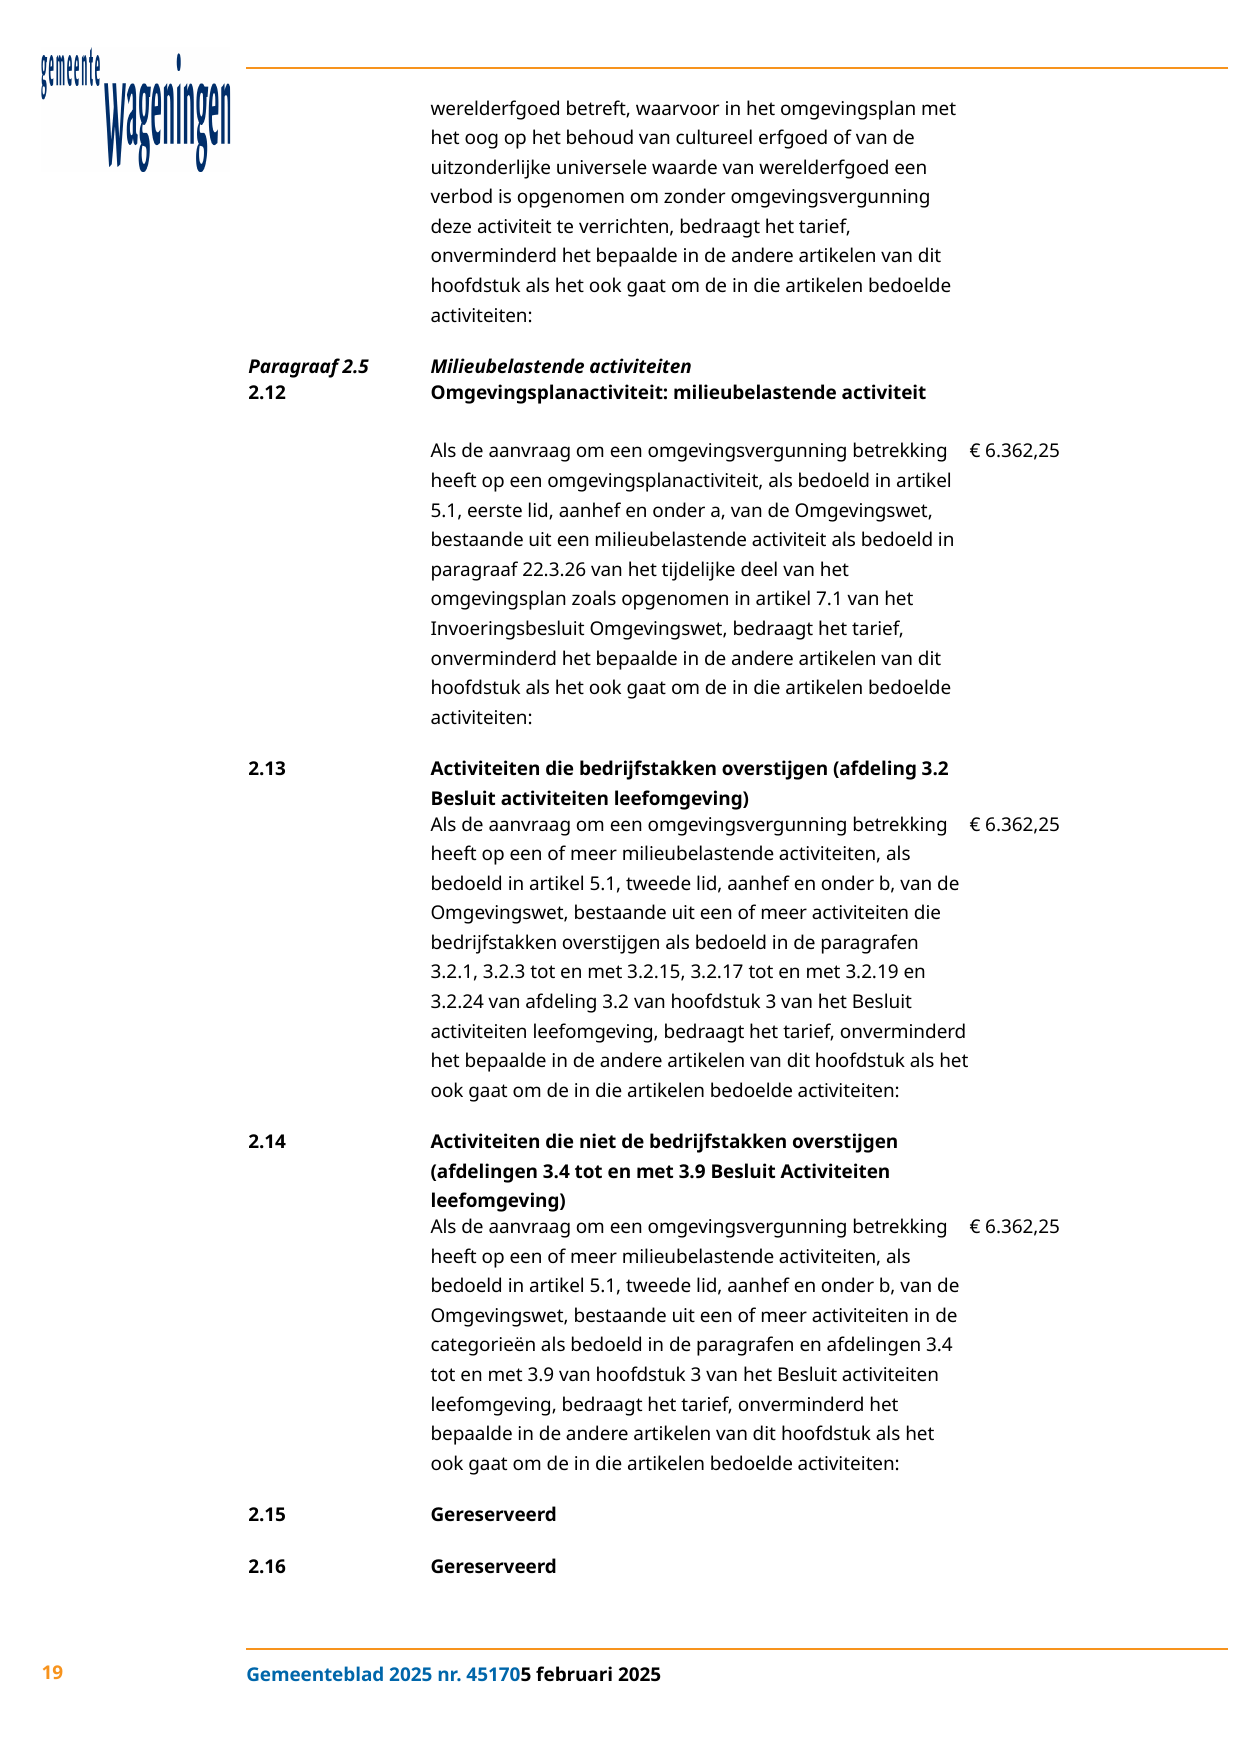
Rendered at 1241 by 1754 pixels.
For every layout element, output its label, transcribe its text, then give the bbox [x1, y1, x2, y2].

table_cell Activiteiten die bedrijfstakken overstijgen (afdeling 3.2 Besluit activiteiten leefomgeving) [430, 755, 969, 811]
table_cell [430, 730, 969, 755]
table_header Als de aanvraag om een omgevingsvergunning betrekking heeft op een omgevingsplanactiviteit, als bedoeld in artikel 5.1, eerste lid, aanhef en onder a, van de Omgevingswet, bestaande uit een milieubelastende activiteit als bedoeld in paragraaf 22.3.26 van het tijdelijke deel van het omgevingsplan zoals opgenomen in artikel 7.1 van het Invoeringsbesluit Omgevingswet, bedraagt het tarief, onverminderd het bepaalde in de andere artikelen van dit hoofdstuk als het ook gaat om de in die artikelen bedoelde activiteiten: [430, 438, 969, 730]
table_cell Als de aanvraag om een omgevingsvergunning betrekking heeft op een of meer milieubelastende activiteiten, als bedoeld in artikel 5.1, tweede lid, aanhef en onder b, van de Omgevingswet, bestaande uit een of meer activiteiten die bedrijfstakken overstijgen als bedoeld in de paragrafen 3.2.1, 3.2.3 tot en met 3.2.15, 3.2.17 tot en met 3.2.19 en 3.2.24 van afdeling 3.2 van hoofdstuk 3 van het Besluit activiteiten leefomgeving, bedraagt het tarief, onverminderd het bepaalde in de andere artikelen van dit hoofdstuk als het ook gaat om de in die artikelen bedoelde activiteiten: [430, 811, 969, 1103]
table_cell [969, 353, 1152, 379]
table_cell Activiteiten die niet de bedrijfstakken overstijgen (afdelingen 3.4 tot en met 3.9 Besluit Activiteiten leefomgeving) [430, 1129, 969, 1213]
table_cell [969, 730, 1152, 755]
table_cell 2.15 [248, 1501, 430, 1527]
table_cell [969, 1553, 1152, 1579]
table_cell [969, 1579, 1152, 1604]
table_cell 2.16 [248, 1553, 430, 1579]
table_cell Milieubelastende activiteiten [430, 353, 969, 379]
table_cell [248, 1579, 430, 1604]
table_cell [248, 811, 430, 1103]
table_header € 6.362,25 [969, 438, 1152, 730]
table_cell [430, 328, 969, 353]
table_header [248, 438, 430, 730]
table_cell [969, 328, 1152, 353]
table_cell Als de aanvraag om een omgevingsvergunning betrekking heeft op een of meer milieubelastende activiteiten, als bedoeld in artikel 5.1, tweede lid, aanhef en onder b, van de Omgevingswet, bestaande uit een of meer activiteiten in de categorieën als bedoeld in de paragrafen en afdelingen 3.4 tot en met 3.9 van hoofdstuk 3 van het Besluit activiteiten leefomgeving, bedraagt het tarief, onverminderd het bepaalde in de andere artikelen van dit hoofdstuk als het ook gaat om de in die artikelen bedoelde activiteiten: [430, 1213, 969, 1476]
table_cell [969, 379, 1152, 405]
table_cell € 6.362,25 [969, 811, 1152, 1103]
table_cell [430, 1579, 969, 1604]
table_cell [969, 1129, 1152, 1213]
table_cell Gereserveerd [430, 1553, 969, 1579]
table_cell [969, 1501, 1152, 1527]
table_cell [248, 730, 430, 755]
table_cell [248, 1103, 430, 1128]
picture [41, 47, 231, 172]
table_cell [969, 1527, 1152, 1553]
table_cell 2.13 [248, 755, 430, 811]
table_cell [248, 95, 430, 328]
table_cell [969, 755, 1152, 811]
table_cell [248, 1527, 430, 1553]
table_cell € 6.362,25 [969, 1213, 1152, 1476]
table_cell [248, 328, 430, 353]
table_cell Omgevingsplanactiviteit: milieubelastende activiteit [430, 379, 969, 405]
table_cell [430, 1476, 969, 1501]
table_cell Paragraaf 2.5 [248, 353, 430, 379]
table_cell 2.14 [248, 1129, 430, 1213]
table_cell [969, 95, 1152, 328]
table_cell [248, 1476, 430, 1501]
table_cell [969, 1103, 1152, 1128]
table_cell [430, 1527, 969, 1553]
table_cell werelderfgoed betreft, waarvoor in het omgevingsplan met het oog op het behoud van cultureel erfgoed of van de uitzonderlijke universele waarde van werelderfgoed een verbod is opgenomen om zonder omgevingsvergunning deze activiteit te verrichten, bedraagt het tarief, onverminderd het bepaalde in de andere artikelen van dit hoofdstuk als het ook gaat om de in die artikelen bedoelde activiteiten: [430, 95, 969, 328]
table_cell 2.12 [248, 379, 430, 405]
table_cell [969, 1476, 1152, 1501]
table_cell [248, 1213, 430, 1476]
table_cell [430, 1103, 969, 1128]
table_cell Gereserveerd [430, 1501, 969, 1527]
